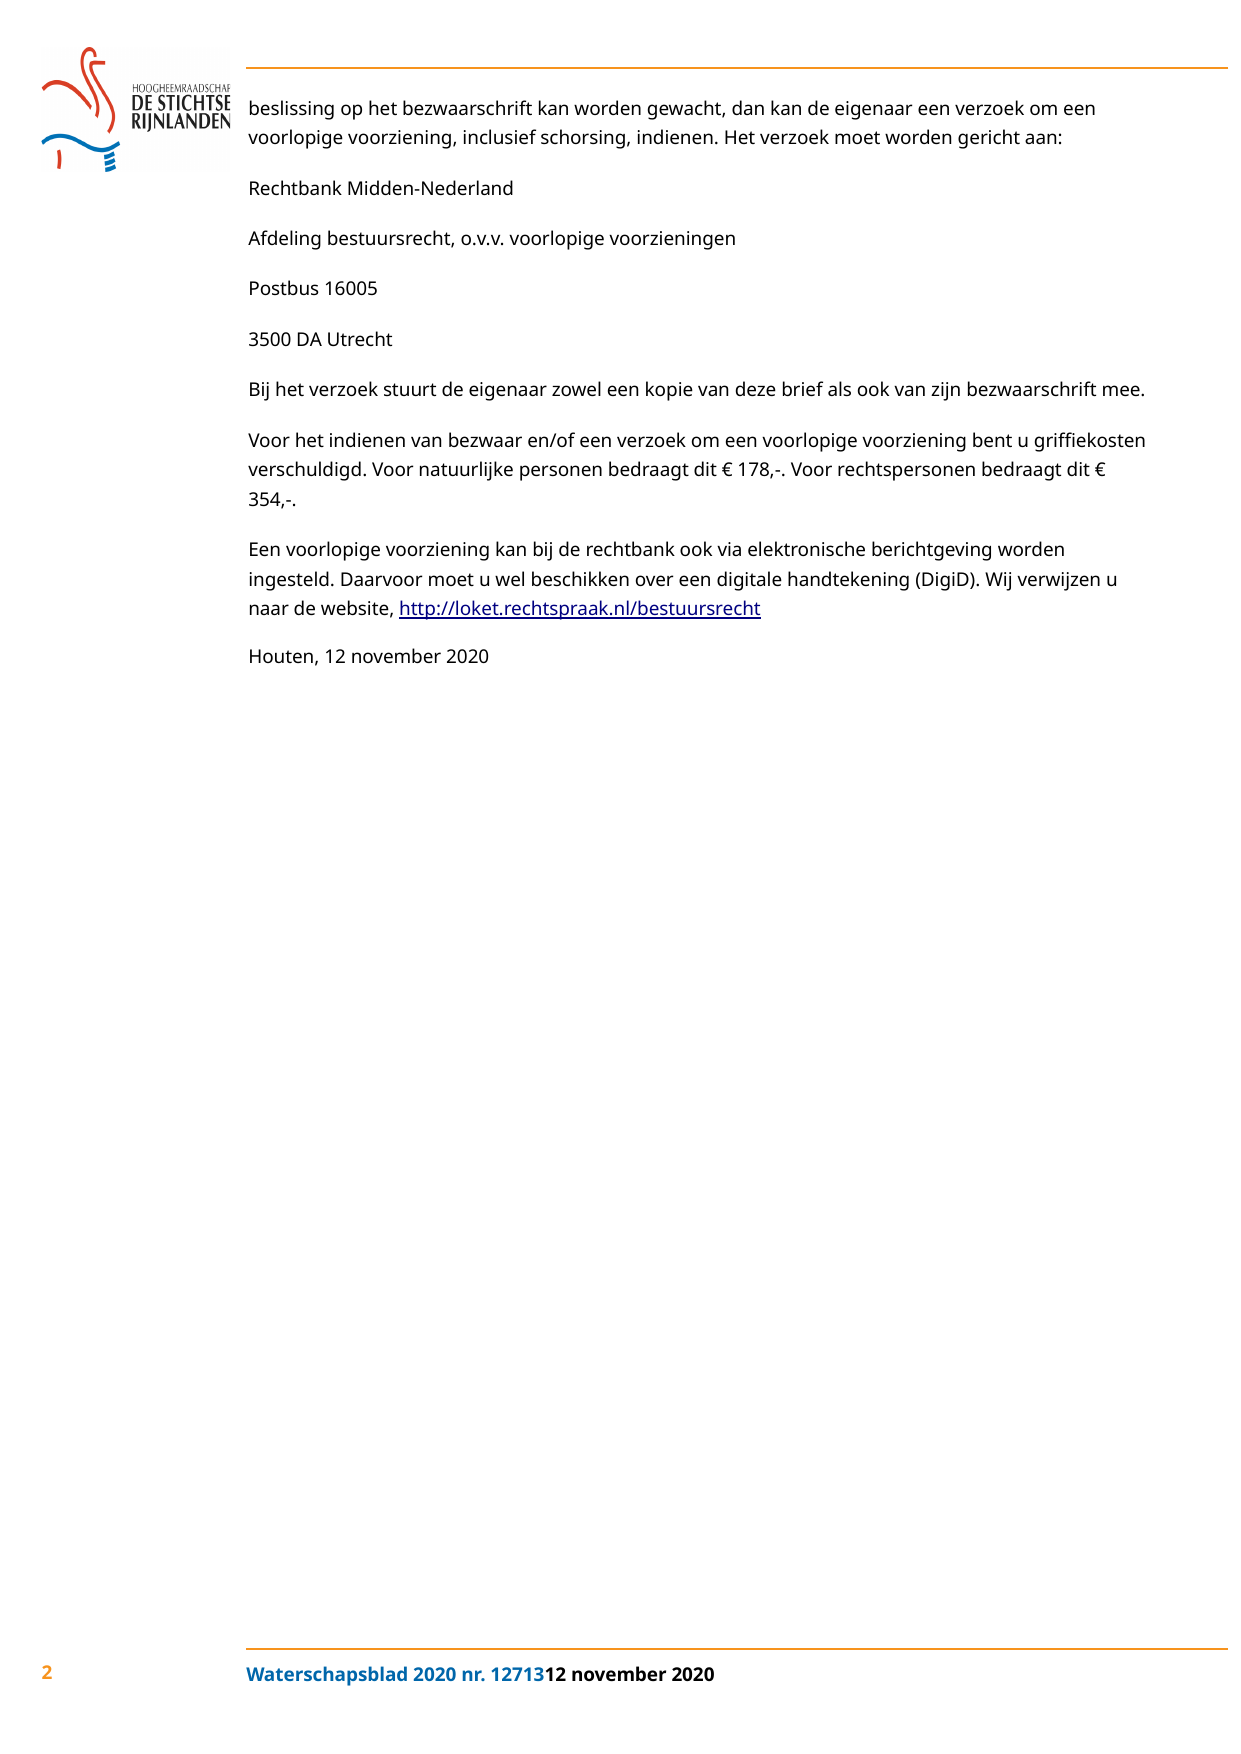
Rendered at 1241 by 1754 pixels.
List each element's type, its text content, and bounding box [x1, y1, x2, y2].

text beslissing op het bezwaarschrift kan worden gewacht, dan kan de eigenaar een verzoek om een voorlopige voorziening, inclusief schorsing, indienen. Het verzoek moet worden gericht aan: [248, 95, 1152, 150]
text Houten, 12 november 2020 [248, 643, 1152, 669]
text 3500 DA Utrecht [248, 326, 1152, 352]
picture [41, 47, 231, 172]
text Afdeling bestuursrecht, o.v.v. voorlopige voorzieningen [248, 225, 1152, 251]
text Een voorlopige voorziening kan bij de rechtbank ook via elektronische berichtgeving worden ingesteld. Daarvoor moet u wel beschikken over een digitale handtekening (DigiD). Wij verwijzen u naar de website, http://loket.rechtspraak.nl/bestuursrecht [248, 536, 1152, 621]
text Voor het indienen van bezwaar en/of een verzoek om een voorlopige voorziening bent u griffiekosten verschuldigd. Voor natuurlijke personen bedraagt dit € 178,-. Voor rechtspersonen bedraagt dit € 354,-. [248, 427, 1152, 512]
text Bij het verzoek stuurt de eigenaar zowel een kopie van deze brief als ook van zijn bezwaarschrift mee. [248, 376, 1152, 402]
text Postbus 16005 [248, 276, 1152, 301]
text Rechtbank Midden-Nederland [248, 175, 1152, 201]
